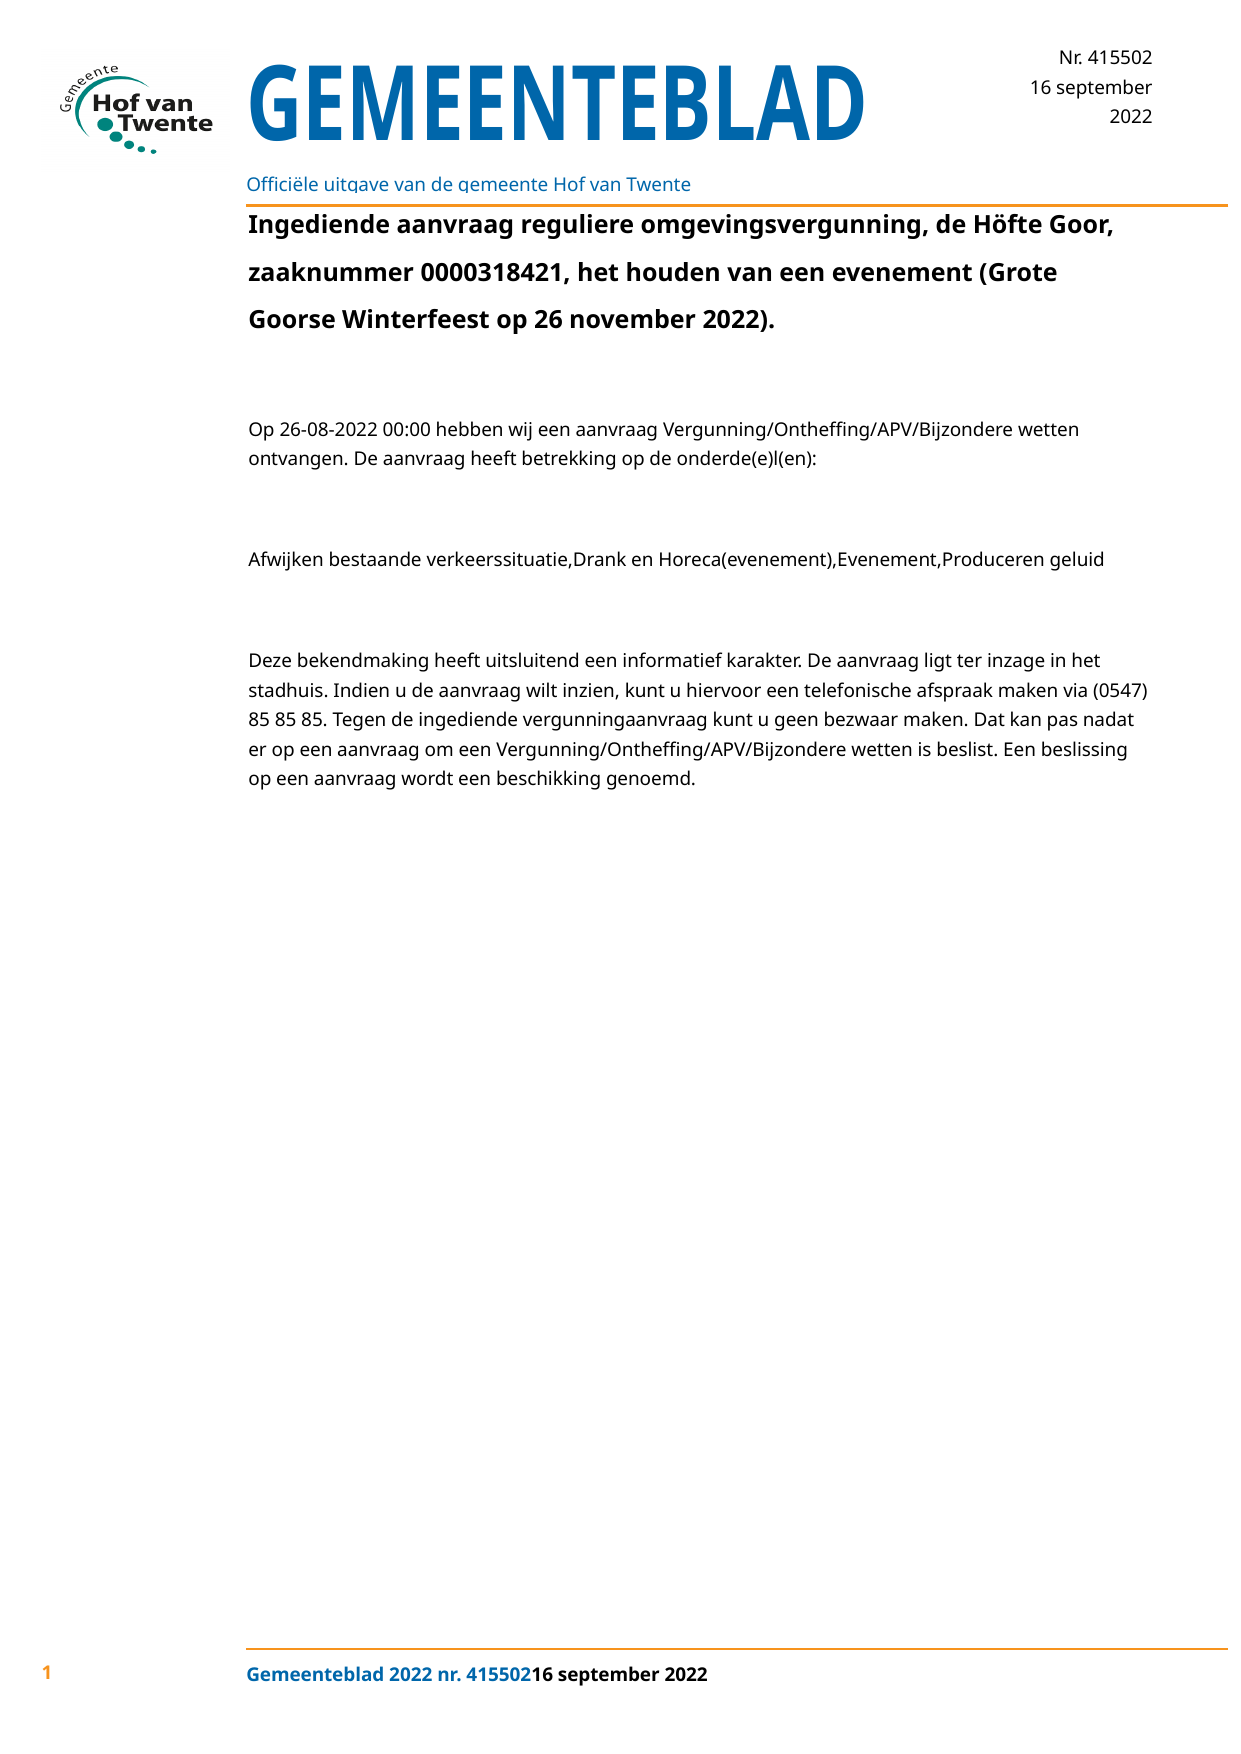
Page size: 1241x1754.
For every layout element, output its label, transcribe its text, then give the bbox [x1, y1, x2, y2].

text Op 26-08-2022 00:00 hebben wij een aanvraag Vergunning/Ontheffing/APV/Bijzondere wetten ontvangen. De aanvraag heeft betrekking op de onderde(e)l(en): [248, 416, 1152, 471]
text Deze bekendmaking heeft uitsluitend een informatief karakter. De aanvraag ligt ter inzage in het stadhuis. Indien u de aanvraag wilt inzien, kunt u hiervoor een telefonische afspraak maken via (0547) 85 85 85. Tegen de ingediende vergunningaanvraag kunt u geen bezwaar maken. Dat kan pas nadat er op een aanvraag om een Vergunning/Ontheffing/APV/Bijzondere wetten is beslist. Een beslissing op een aanvraag wordt een beschikking genoemd. [248, 647, 1152, 791]
text Ingediende aanvraag reguliere omgevingsvergunning, de Höfte Goor, zaaknummer 0000318421, het houden van een evenement (Grote Goorse Winterfeest op 26 november 2022). [248, 207, 1152, 336]
picture [41, 47, 231, 172]
text Afwijken bestaande verkeerssituatie,Drank en Horeca(evenement),Evenement,Produceren geluid [248, 546, 1152, 572]
